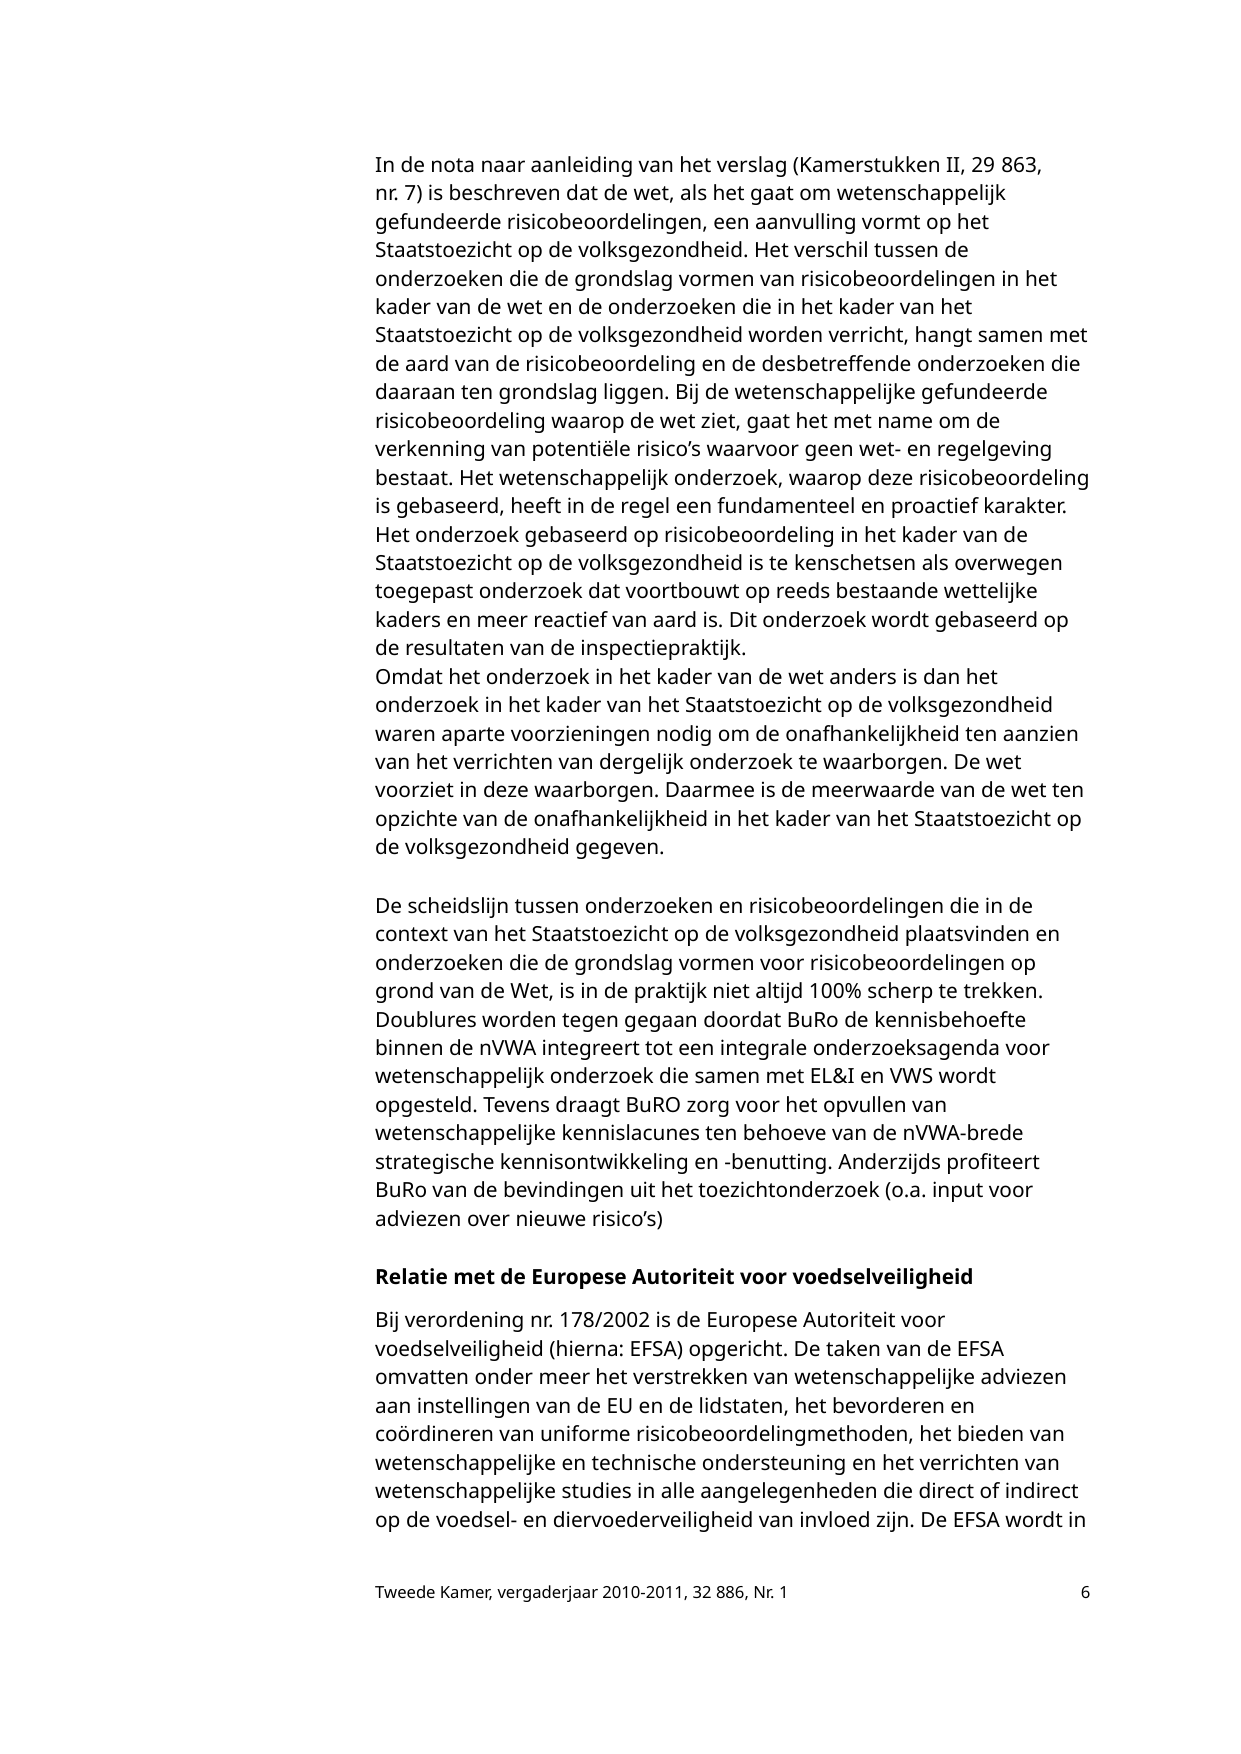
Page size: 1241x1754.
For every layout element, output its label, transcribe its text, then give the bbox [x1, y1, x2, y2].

text Doublures worden tegen gegaan doordat BuRo de kennisbehoefte binnen de nVWA integreert tot een integrale onderzoeksagenda voor wetenschappelijk onderzoek die samen met EL&I en VWS wordt opgesteld. Tevens draagt BuRO zorg voor het opvullen van wetenschappelijke kennislacunes ten behoeve van de nVWA-brede strategische kennisontwikkeling en -benutting. Anderzijds profiteert BuRo van de bevindingen uit het toezichtonderzoek (o.a. input voor adviezen over nieuwe risico’s) [375, 1005, 1090, 1232]
text Omdat het onderzoek in het kader van de wet anders is dan het onderzoek in het kader van het Staatstoezicht op de volksgezondheid waren aparte voorzieningen nodig om de onafhankelijkheid ten aanzien van het verrichten van dergelijk onderzoek te waarborgen. De wet voorziet in deze waarborgen. Daarmee is de meerwaarde van de wet ten opzichte van de onafhankelijkheid in het kader van het Staatstoezicht op de volksgezondheid gegeven. [375, 662, 1090, 861]
text Bij verordening nr. 178/2002 is de Europese Autoriteit voor voedselveiligheid (hierna: EFSA) opgericht. De taken van de EFSA omvatten onder meer het verstrekken van wetenschappelijke adviezen aan instellingen van de EU en de lidstaten, het bevorderen en coördineren van uniforme risicobeoordelingmethoden, het bieden van wetenschappelijke en technische ondersteuning en het verrichten van wetenschappelijke studies in alle aangelegenheden die direct of indirect op de voedsel- en diervoederveiligheid van invloed zijn. De EFSA wordt in [375, 1306, 1090, 1533]
text De scheidslijn tussen onderzoeken en risicobeoordelingen die in de context van het Staatstoezicht op de volksgezondheid plaatsvinden en onderzoeken die de grondslag vormen voor risicobeoordelingen op grond van de Wet, is in de praktijk niet altijd 100% scherp te trekken. [375, 891, 1090, 1005]
text In de nota naar aanleiding van het verslag (Kamerstukken II, 29 863, nr. 7) is beschreven dat de wet, als het gaat om wetenschappelijk gefundeerde risicobeoordelingen, een aanvulling vormt op het Staatstoezicht op de volksgezondheid. Het verschil tussen de onderzoeken die de grondslag vormen van risicobeoordelingen in het kader van de wet en de onderzoeken die in het kader van het Staatstoezicht op de volksgezondheid worden verricht, hangt samen met de aard van de risicobeoordeling en de desbetreffende onderzoeken die daaraan ten grondslag liggen. Bij de wetenschappelijke gefundeerde risicobeoordeling waarop de wet ziet, gaat het met name om de verkenning van potentiële risico’s waarvoor geen wet- en regelgeving bestaat. Het wetenschappelijk onderzoek, waarop deze risicobeoordeling is gebaseerd, heeft in de regel een fundamenteel en proactief karakter. Het onderzoek gebaseerd op risicobeoordeling in het kader van de Staatstoezicht op de volksgezondheid is te kenschetsen als overwegen toegepast onderzoek dat voortbouwt op reeds bestaande wettelijke kaders en meer reactief van aard is. Dit onderzoek wordt gebaseerd op de resultaten van de inspectiepraktijk. [375, 150, 1090, 662]
text Relatie met de Europese Autoriteit voor voedselveiligheid [375, 1262, 1090, 1291]
